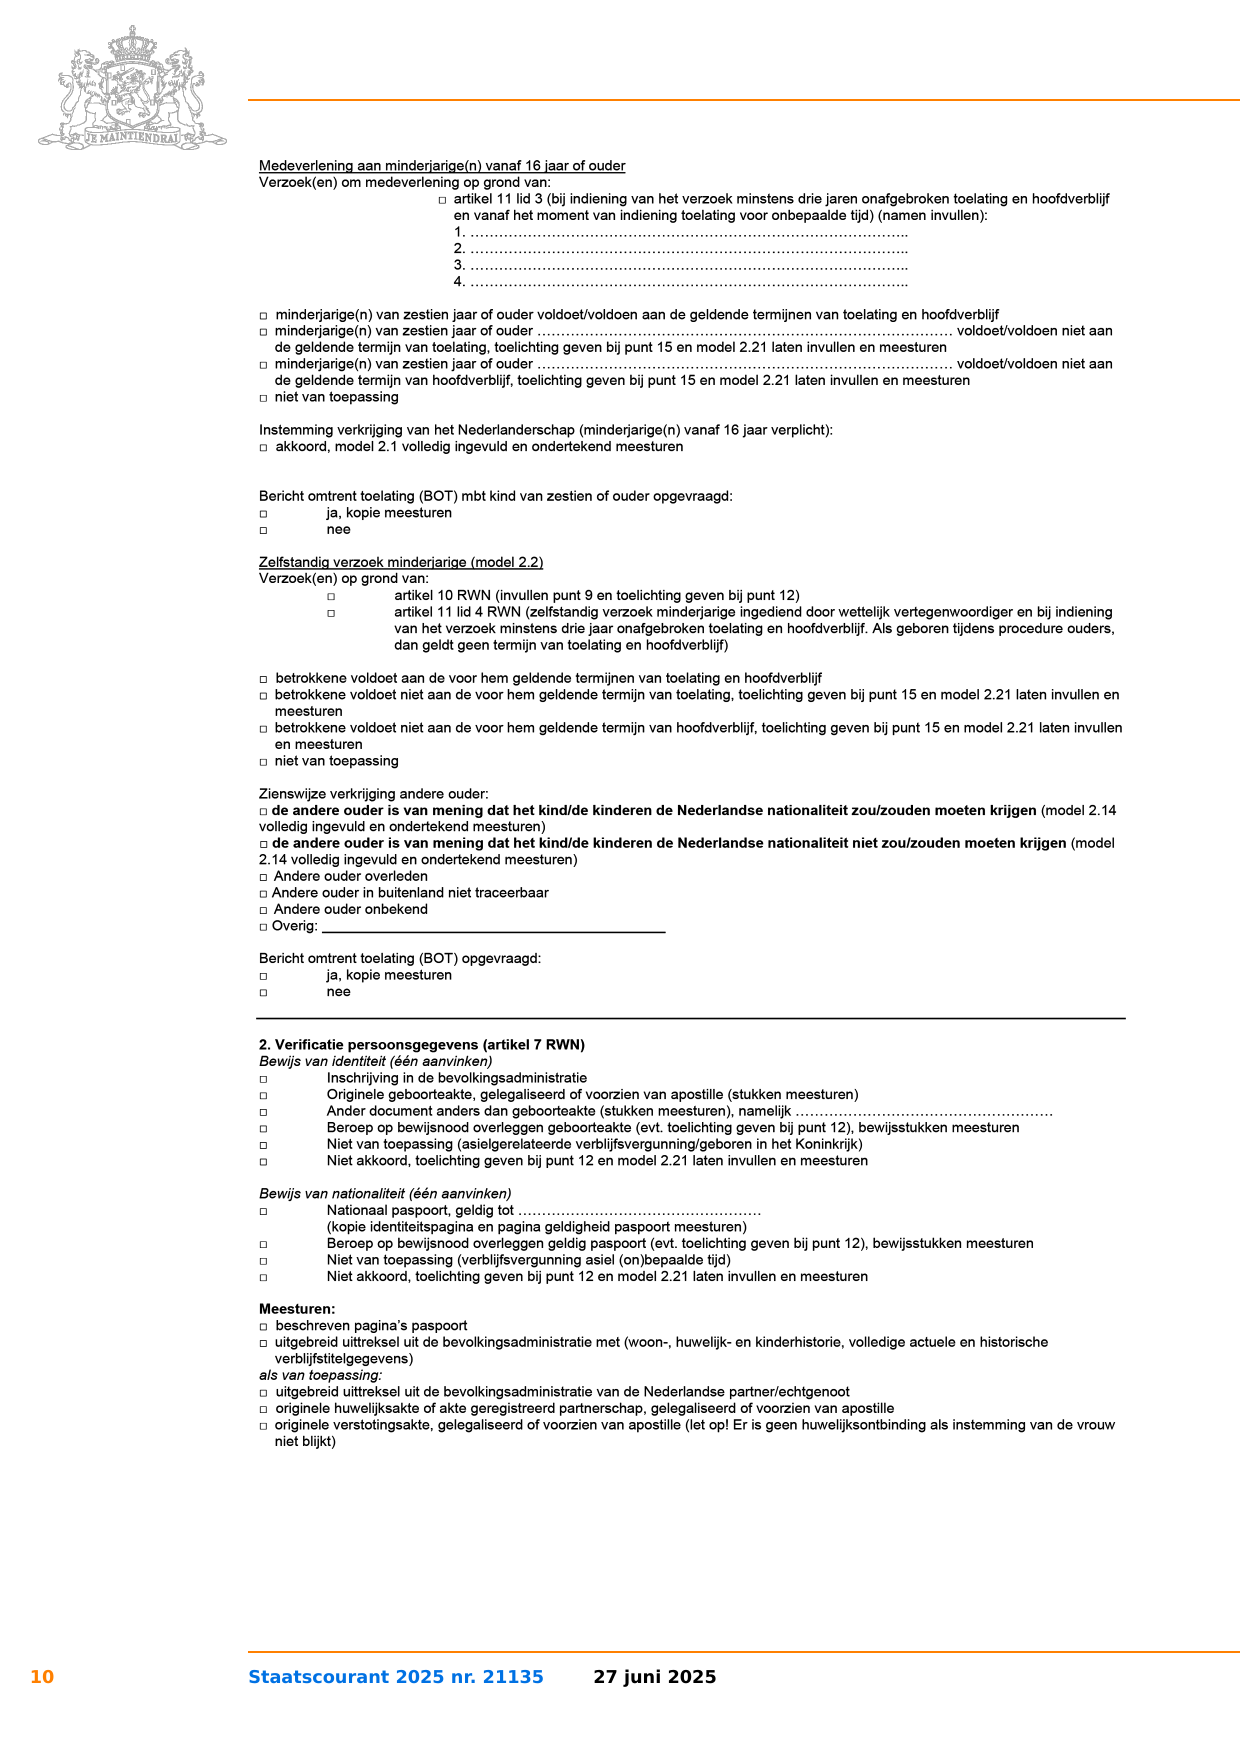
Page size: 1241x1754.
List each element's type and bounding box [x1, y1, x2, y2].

picture [38, 25, 227, 150]
picture [248, 151, 1134, 1457]
